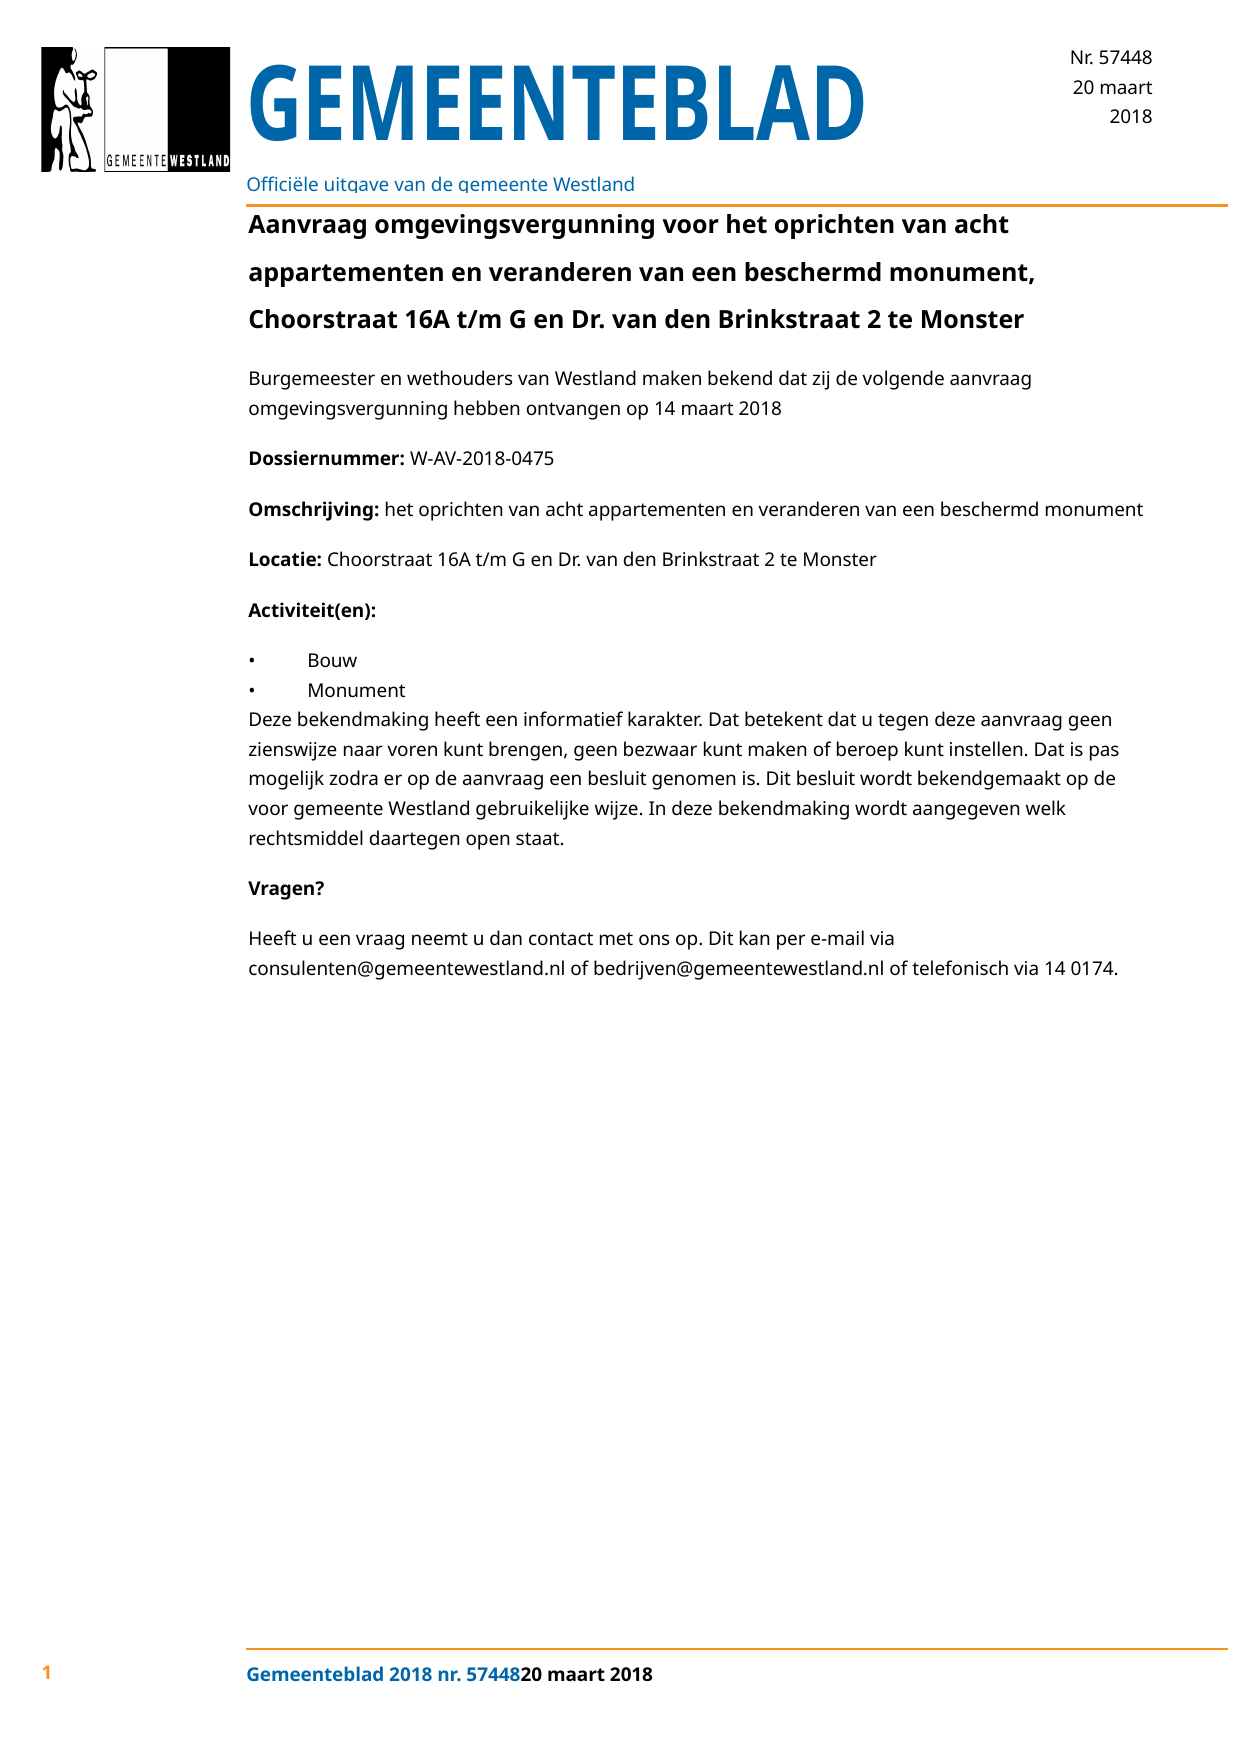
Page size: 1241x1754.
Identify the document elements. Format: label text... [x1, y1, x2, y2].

list Bouw [248, 647, 1152, 673]
text Dossiernummer: W-AV-2018-0475 [248, 446, 1152, 471]
text Aanvraag omgevingsvergunning voor het oprichten van acht appartementen en veranderen van een beschermd monument, Choorstraat 16A t/m G en Dr. van den Brinkstraat 2 te Monster [248, 207, 1152, 336]
text Heeft u een vraag neemt u dan contact met ons op. Dit kan per e-mail via consulenten@gemeentewestland.nl of bedrijven@gemeentewestland.nl of telefonisch via 14 0174. [248, 926, 1152, 981]
text Omschrijving: het oprichten van acht appartementen en veranderen van een beschermd monument [248, 496, 1152, 522]
picture [41, 47, 231, 172]
text Activiteit(en): [248, 597, 1152, 622]
text Burgemeester en wethouders van Westland maken bekend dat zij de volgende aanvraag omgevingsvergunning hebben ontvangen op 14 maart 2018 [248, 366, 1152, 421]
text Locatie: Choorstraat 16A t/m G en Dr. van den Brinkstraat 2 te Monster [248, 546, 1152, 572]
text Vragen? [248, 875, 1152, 901]
text Deze bekendmaking heeft een informatief karakter. Dat betekent dat u tegen deze aanvraag geen zienswijze naar voren kunt brengen, geen bezwaar kunt maken of beroep kunt instellen. Dat is pas mogelijk zodra er op de aanvraag een besluit genomen is. Dit besluit wordt bekendgemaakt op de voor gemeente Westland gebruikelijke wijze. In deze bekendmaking wordt aangegeven welk rechtsmiddel daartegen open staat. [248, 706, 1152, 850]
list Monument [248, 677, 1152, 702]
